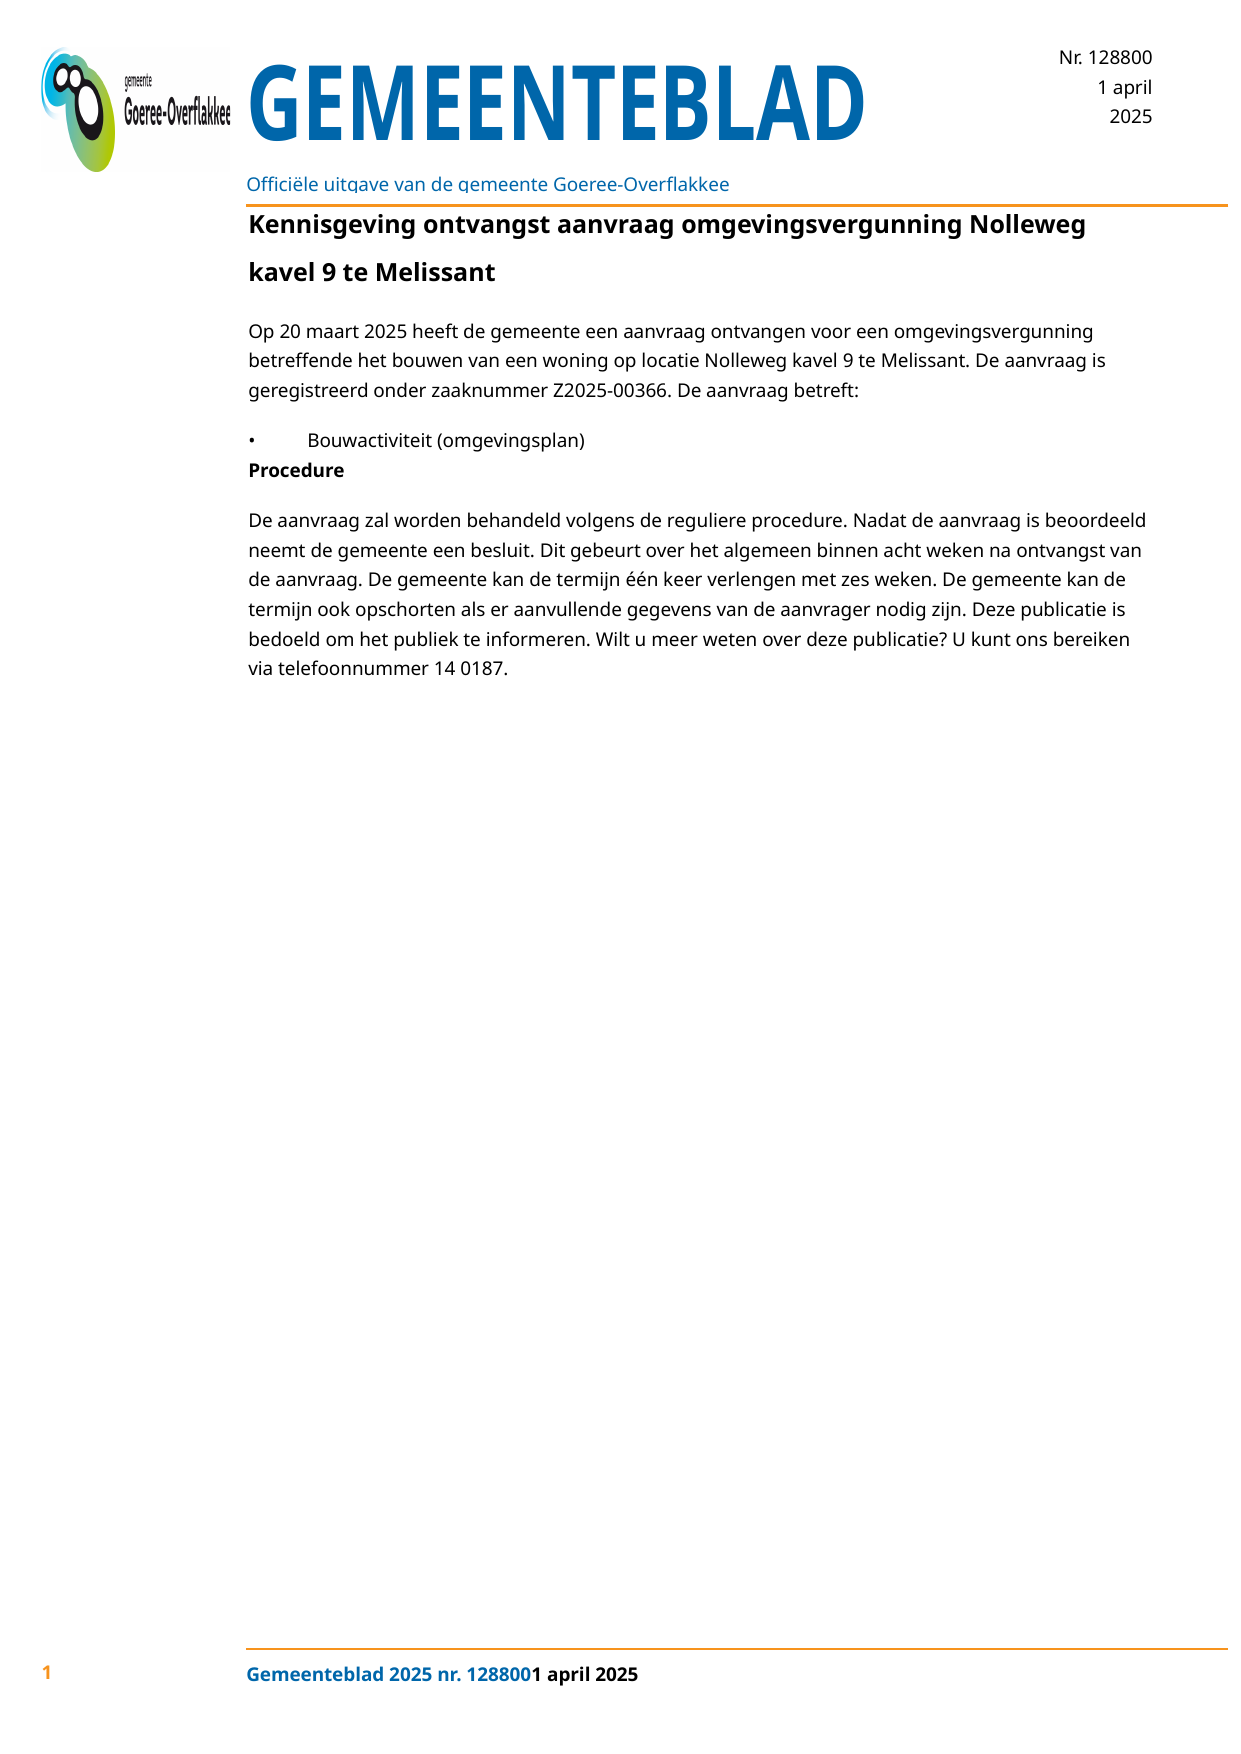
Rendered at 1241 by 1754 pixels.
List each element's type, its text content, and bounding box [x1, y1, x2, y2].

text Procedure [248, 457, 1152, 483]
picture [41, 47, 231, 172]
text De aanvraag zal worden behandeld volgens de reguliere procedure. Nadat de aanvraag is beoordeeld neemt de gemeente een besluit. Dit gebeurt over het algemeen binnen acht weken na ontvangst van de aanvraag. De gemeente kan de termijn één keer verlengen met zes weken. De gemeente kan de termijn ook opschorten als er aanvullende gegevens van de aanvrager nodig zijn. Deze publicatie is bedoeld om het publiek te informeren. Wilt u meer weten over deze publicatie? U kunt ons bereiken via telefoonnummer 14 0187. [248, 507, 1152, 681]
text Op 20 maart 2025 heeft de gemeente een aanvraag ontvangen voor een omgevingsvergunning betreffende het bouwen van een woning op locatie Nolleweg kavel 9 te Melissant. De aanvraag is geregistreerd onder zaaknummer Z2025-00366. De aanvraag betreft: [248, 318, 1152, 403]
list Bouwactiviteit (omgevingsplan) [248, 427, 1152, 453]
text Kennisgeving ontvangst aanvraag omgevingsvergunning Nolleweg kavel 9 te Melissant [248, 207, 1152, 288]
